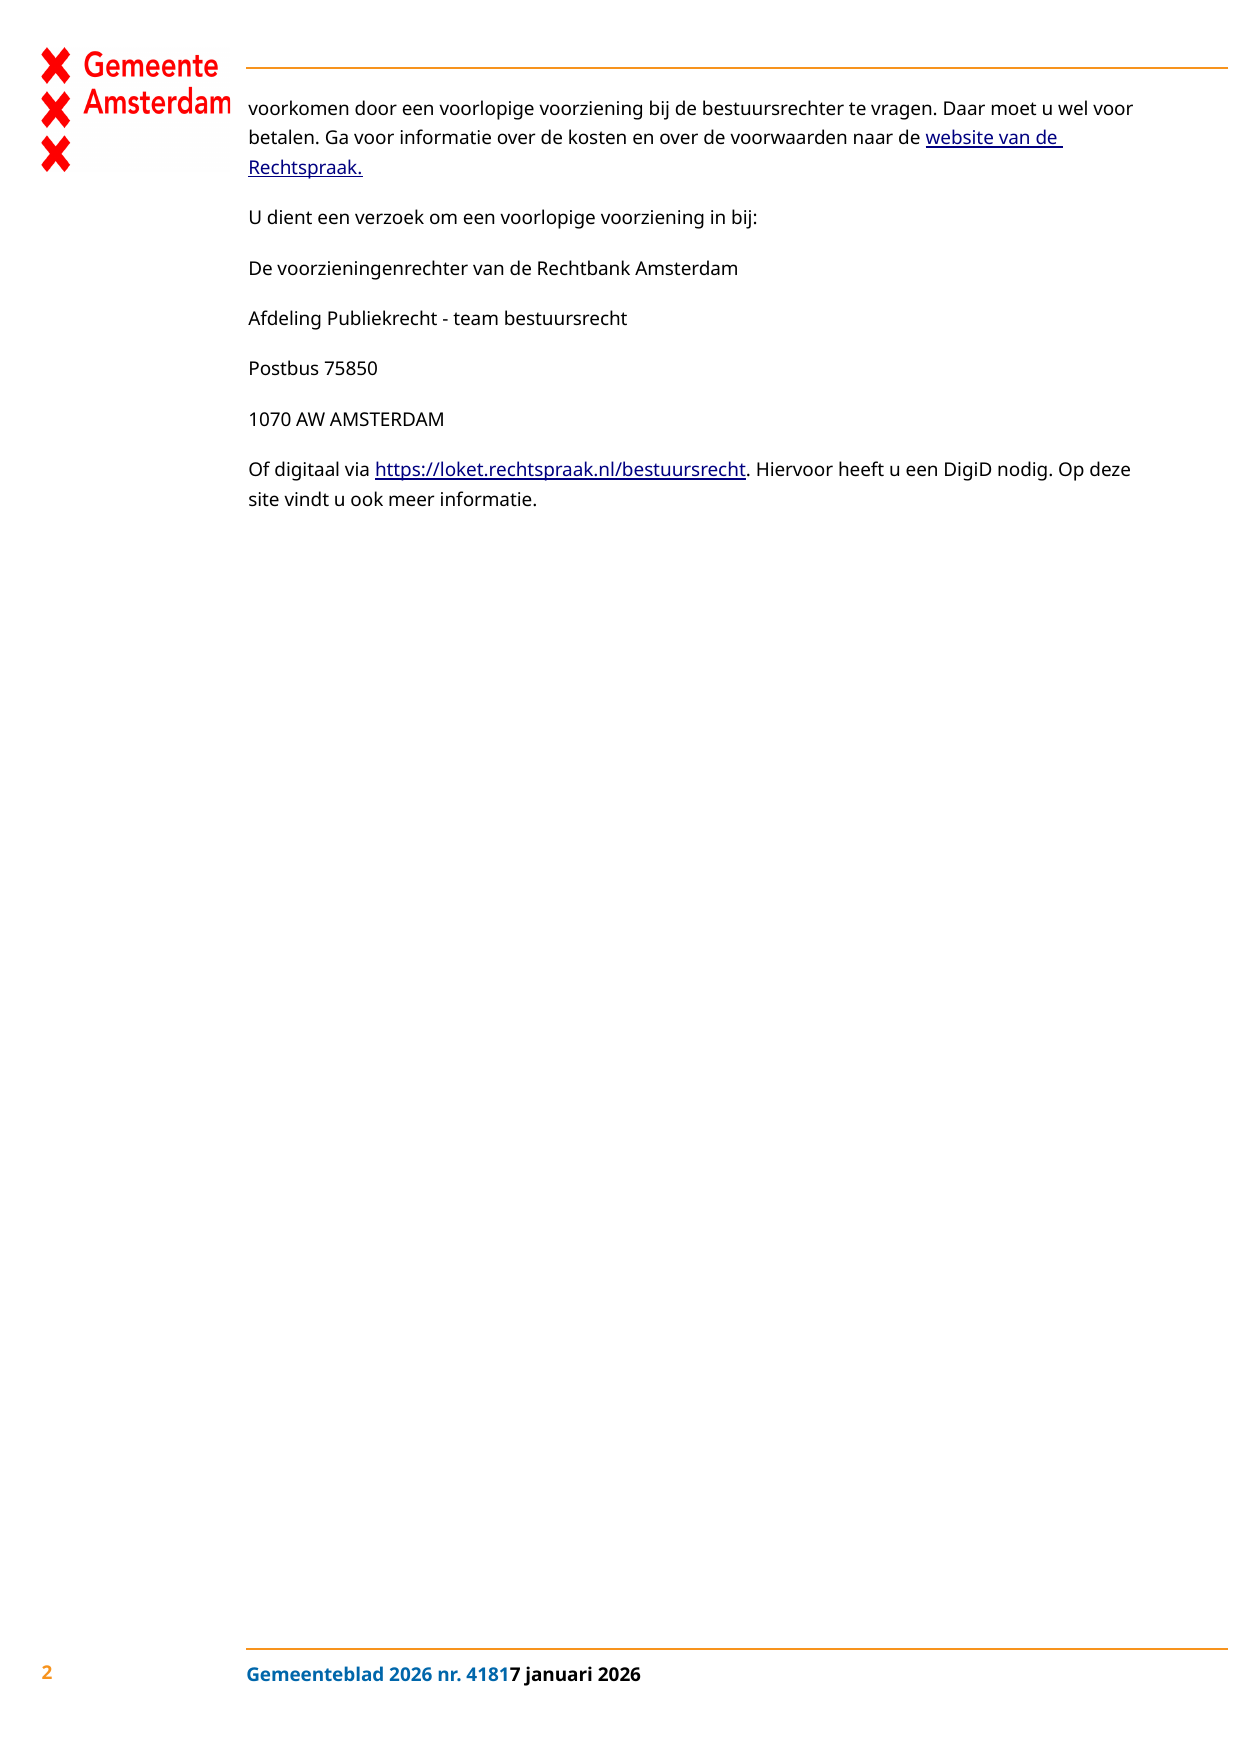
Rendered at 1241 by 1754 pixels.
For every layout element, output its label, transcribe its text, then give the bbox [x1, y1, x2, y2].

picture [41, 47, 231, 172]
text De voorzieningenrechter van de Rechtbank Amsterdam [248, 255, 1152, 281]
text Of digitaal via https://loket.rechtspraak.nl/bestuursrecht. Hiervoor heeft u een DigiD nodig. Op deze site vindt u ook meer informatie. [248, 456, 1152, 512]
text Postbus 75850 [248, 356, 1152, 381]
text U dient een verzoek om een voorlopige voorziening in bij: [248, 204, 1152, 230]
text 1070 AW AMSTERDAM [248, 406, 1152, 432]
text voorkomen door een voorlopige voorziening bij de bestuursrechter te vragen. Daar moet u wel voor betalen. Ga voor informatie over de kosten en over de voorwaarden naar de website van de Rechtspraak. [248, 95, 1152, 180]
text Afdeling Publiekrecht - team bestuursrecht [248, 305, 1152, 331]
